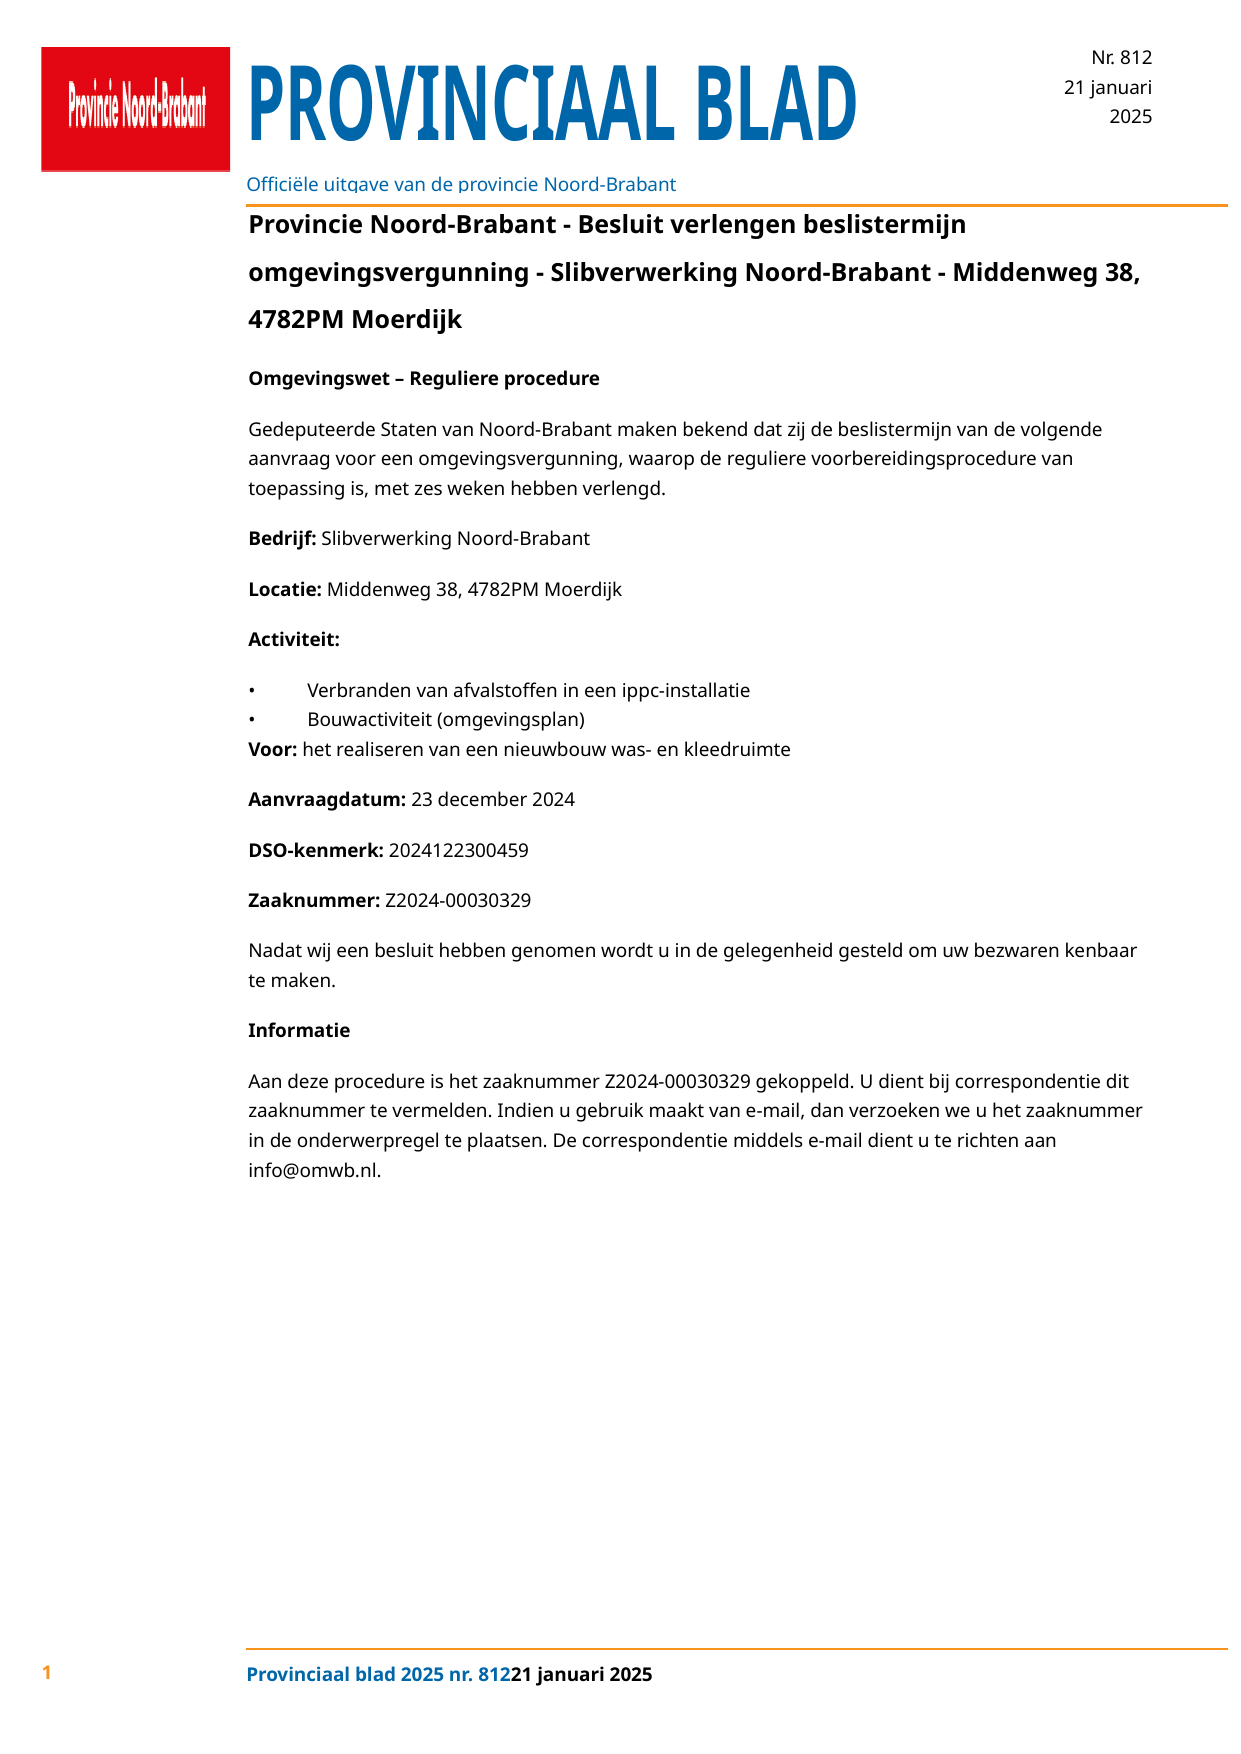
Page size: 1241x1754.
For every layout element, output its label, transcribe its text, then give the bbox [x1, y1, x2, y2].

text Aan deze procedure is het zaaknummer Z2024-00030329 gekoppeld. U dient bij correspondentie dit zaaknummer te vermelden. Indien u gebruik maakt van e-mail, dan verzoeken we u het zaaknummer in de onderwerpregel te plaatsen. De correspondentie middels e-mail dient u te richten aan info@omwb.nl. [248, 1068, 1152, 1182]
list Bouwactiviteit (omgevingsplan) [248, 706, 1152, 732]
list Verbranden van afvalstoffen in een ippc-installatie [248, 677, 1152, 702]
text Voor: het realiseren van een nieuwbouw was- en kleedruimte [248, 736, 1152, 762]
text Informatie [248, 1018, 1152, 1043]
text Omgevingswet – Reguliere procedure [248, 366, 1152, 391]
text Provincie Noord-Brabant - Besluit verlengen beslistermijn omgevingsvergunning - Slibverwerking Noord-Brabant - Middenweg 38, 4782PM Moerdijk [248, 207, 1152, 336]
text Nadat wij een besluit hebben genomen wordt u in de gelegenheid gesteld om uw bezwaren kenbaar te maken. [248, 938, 1152, 993]
text Zaaknummer: Z2024-00030329 [248, 887, 1152, 913]
text DSO-kenmerk: 2024122300459 [248, 837, 1152, 862]
text Locatie: Middenweg 38, 4782PM Moerdijk [248, 576, 1152, 602]
text Gedeputeerde Staten van Noord-Brabant maken bekend dat zij de beslistermijn van de volgende aanvraag voor een omgevingsvergunning, waarop de reguliere voorbereidingsprocedure van toepassing is, met zes weken hebben verlengd. [248, 416, 1152, 501]
text Bedrijf: Slibverwerking Noord-Brabant [248, 526, 1152, 551]
text Activiteit: [248, 626, 1152, 652]
text Aanvraagdatum: 23 december 2024 [248, 786, 1152, 812]
picture [41, 47, 231, 172]
